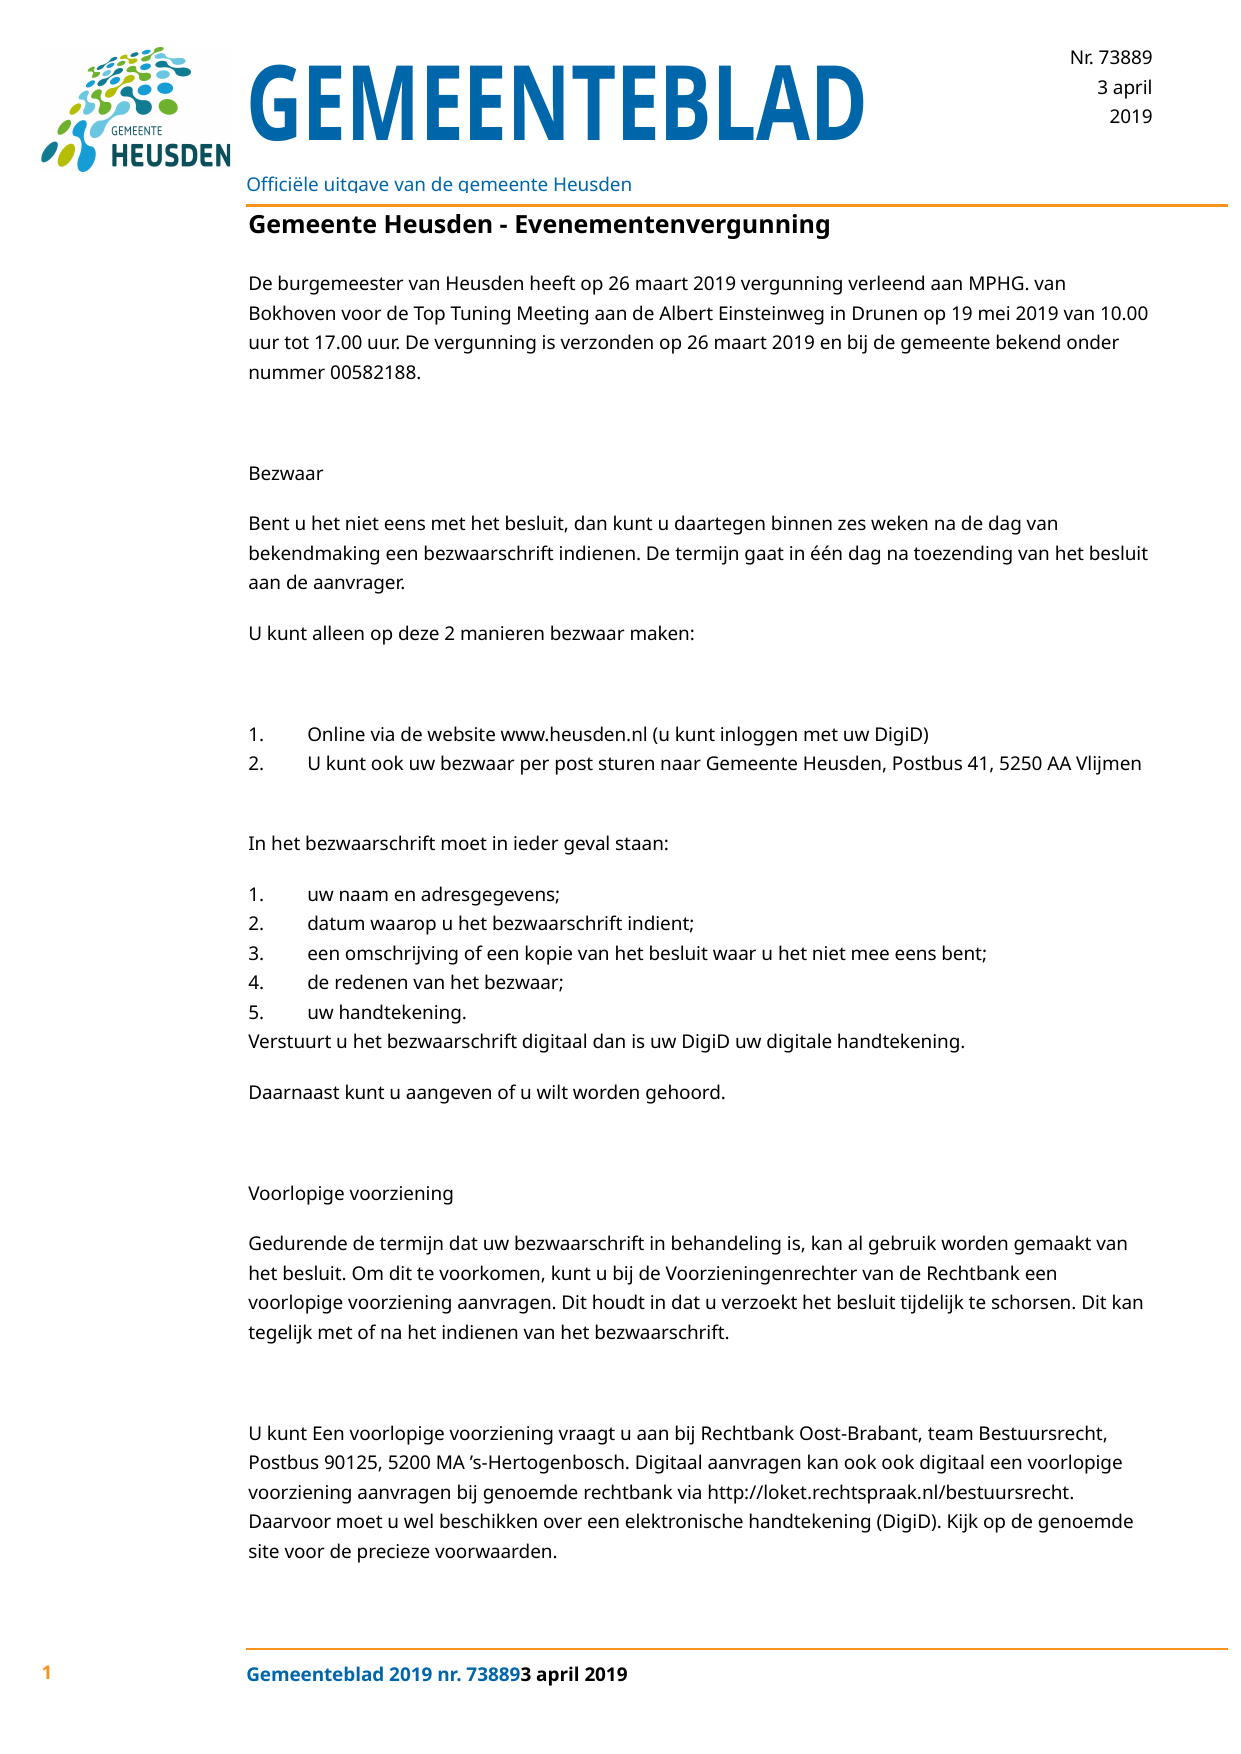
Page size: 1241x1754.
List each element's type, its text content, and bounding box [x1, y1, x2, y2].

text Daarnaast kunt u aangeven of u wilt worden gehoord. [248, 1079, 1152, 1105]
text Gemeente Heusden - Evenementenvergunning [248, 207, 1152, 241]
text Gedurende de termijn dat uw bezwaarschrift in behandeling is, kan al gebruik worden gemaakt van het besluit. Om dit te voorkomen, kunt u bij de Voorzieningenrechter van de Rechtbank een voorlopige voorziening aanvragen. Dit houdt in dat u verzoekt het besluit tijdelijk te schorsen. Dit kan tegelijk met of na het indienen van het bezwaarschrift. [248, 1230, 1152, 1345]
list Online via de website www.heusden.nl (u kunt inloggen met uw DigiD) [248, 721, 1152, 746]
text Bent u het niet eens met het besluit, dan kunt u daartegen binnen zes weken na de dag van bekendmaking een bezwaarschrift indienen. De termijn gaat in één dag na toezending van het besluit aan de aanvrager. [248, 510, 1152, 595]
list de redenen van het bezwaar; [248, 969, 1152, 995]
picture [41, 47, 231, 172]
text U kunt Een voorlopige voorziening vraagt u aan bij Rechtbank Oost-Brabant, team Bestuursrecht, Postbus 90125, 5200 MA ’s-Hertogenbosch. Digitaal aanvragen kan ook ook digitaal een voorlopige voorziening aanvragen bij genoemde rechtbank via http://loket.rechtspraak.nl/bestuursrecht. Daarvoor moet u wel beschikken over een elektronische handtekening (DigiD). Kijk op de genoemde site voor de precieze voorwaarden. [248, 1420, 1152, 1564]
list U kunt ook uw bezwaar per post sturen naar Gemeente Heusden, Postbus 41, 5250 AA Vlijmen [248, 750, 1152, 776]
list een omschrijving of een kopie van het besluit waar u het niet mee eens bent; [248, 940, 1152, 966]
list datum waarop u het bezwaarschrift indient; [248, 910, 1152, 936]
list uw handtekening. [248, 999, 1152, 1025]
text Voorlopige voorziening [248, 1180, 1152, 1206]
text In het bezwaarschrift moet in ieder geval staan: [248, 830, 1152, 856]
text Bezwaar [248, 460, 1152, 486]
list uw naam en adresgegevens; [248, 881, 1152, 906]
text U kunt alleen op deze 2 manieren bezwaar maken: [248, 620, 1152, 646]
text De burgemeester van Heusden heeft op 26 maart 2019 vergunning verleend aan MPHG. van Bokhoven voor de Top Tuning Meeting aan de Albert Einsteinweg in Drunen op 19 mei 2019 van 10.00 uur tot 17.00 uur. De vergunning is verzonden op 26 maart 2019 en bij de gemeente bekend onder nummer 00582188. [248, 270, 1152, 385]
text Verstuurt u het bezwaarschrift digitaal dan is uw DigiD uw digitale handtekening. [248, 1029, 1152, 1054]
